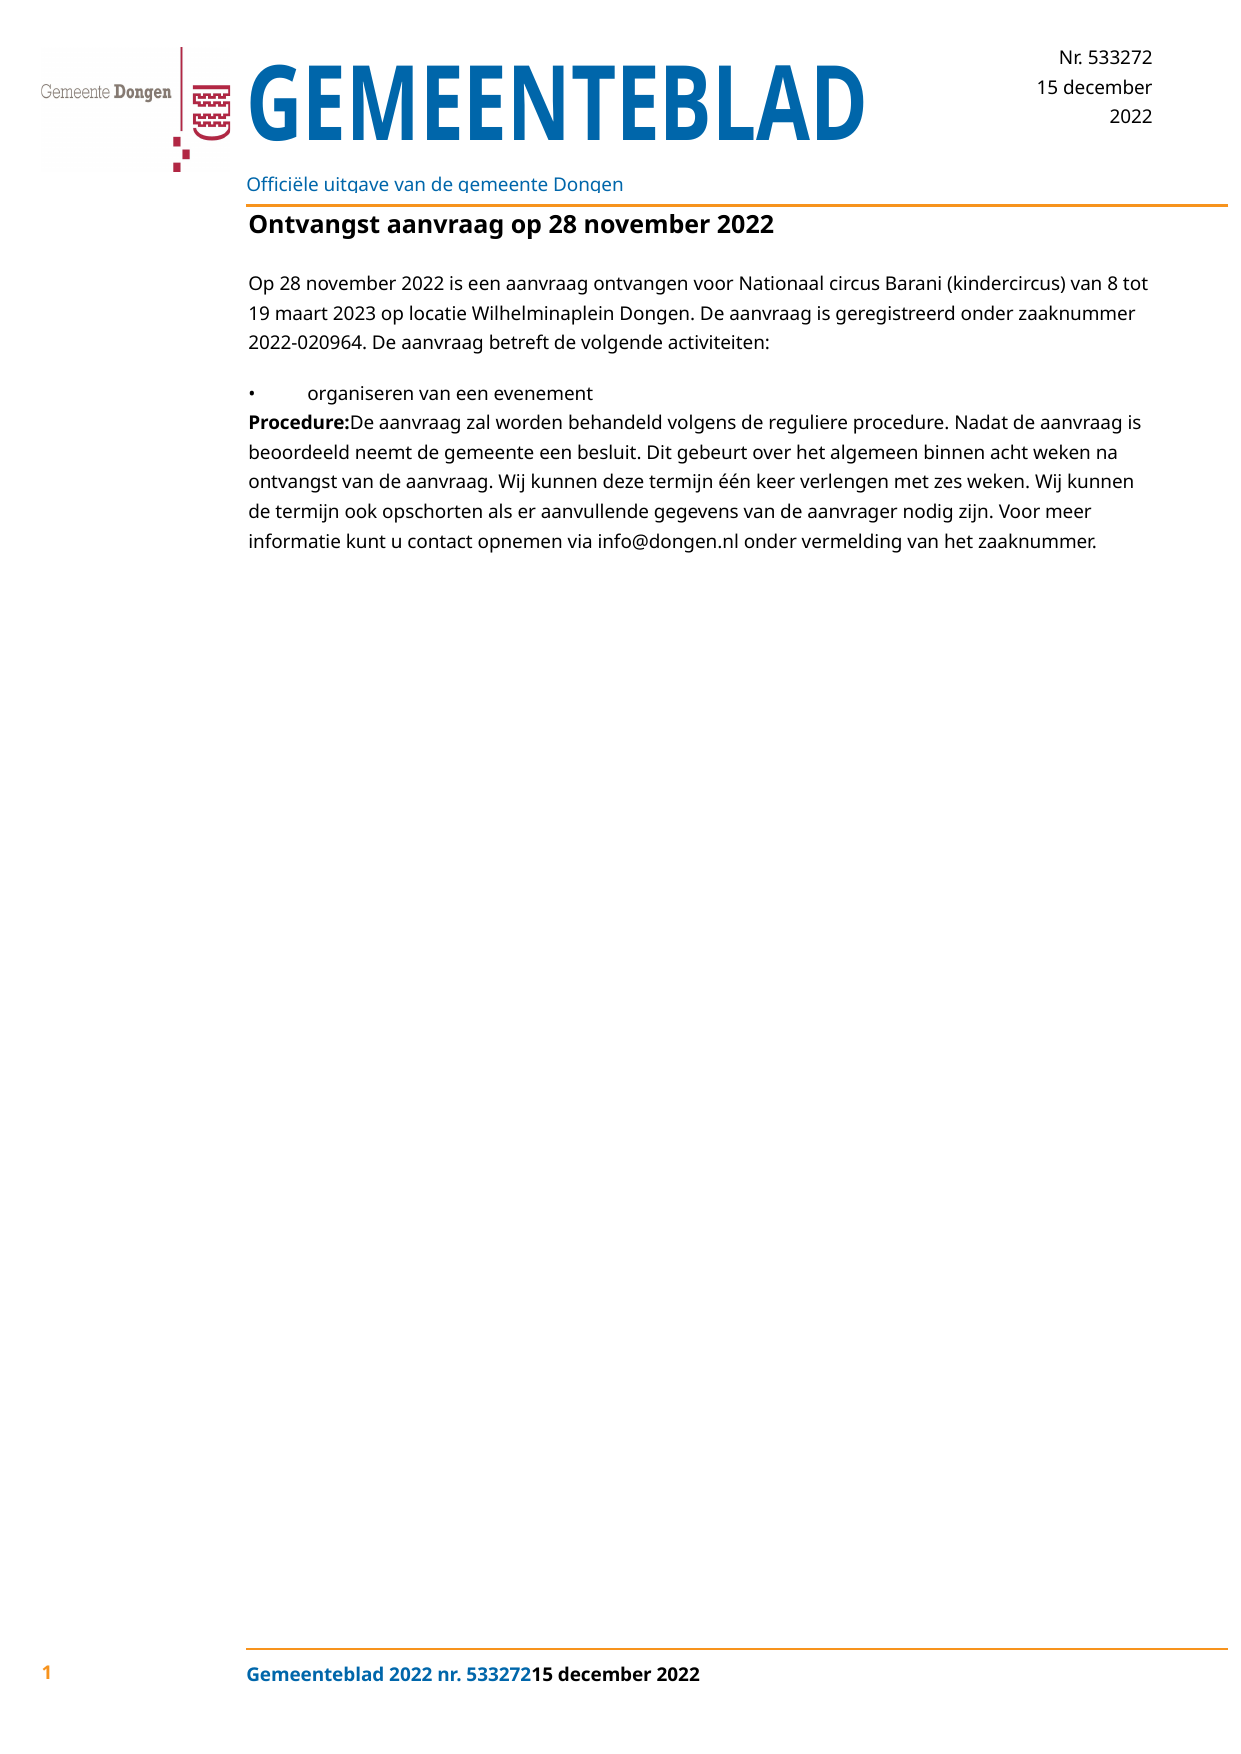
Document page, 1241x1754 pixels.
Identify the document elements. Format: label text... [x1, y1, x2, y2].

text Ontvangst aanvraag op 28 november 2022 [248, 207, 1152, 241]
text Op 28 november 2022 is een aanvraag ontvangen voor Nationaal circus Barani (kindercircus) van 8 tot 19 maart 2023 op locatie Wilhelminaplein Dongen. De aanvraag is geregistreerd onder zaaknummer 2022-020964. De aanvraag betreft de volgende activiteiten: [248, 270, 1152, 355]
list organiseren van een evenement [248, 380, 1152, 406]
picture [41, 47, 231, 172]
text Procedure:De aanvraag zal worden behandeld volgens de reguliere procedure. Nadat de aanvraag is beoordeeld neemt de gemeente een besluit. Dit gebeurt over het algemeen binnen acht weken na ontvangst van de aanvraag. Wij kunnen deze termijn één keer verlengen met zes weken. Wij kunnen de termijn ook opschorten als er aanvullende gegevens van de aanvrager nodig zijn. Voor meer informatie kunt u contact opnemen via info@dongen.nl onder vermelding van het zaaknummer. [248, 409, 1152, 553]
